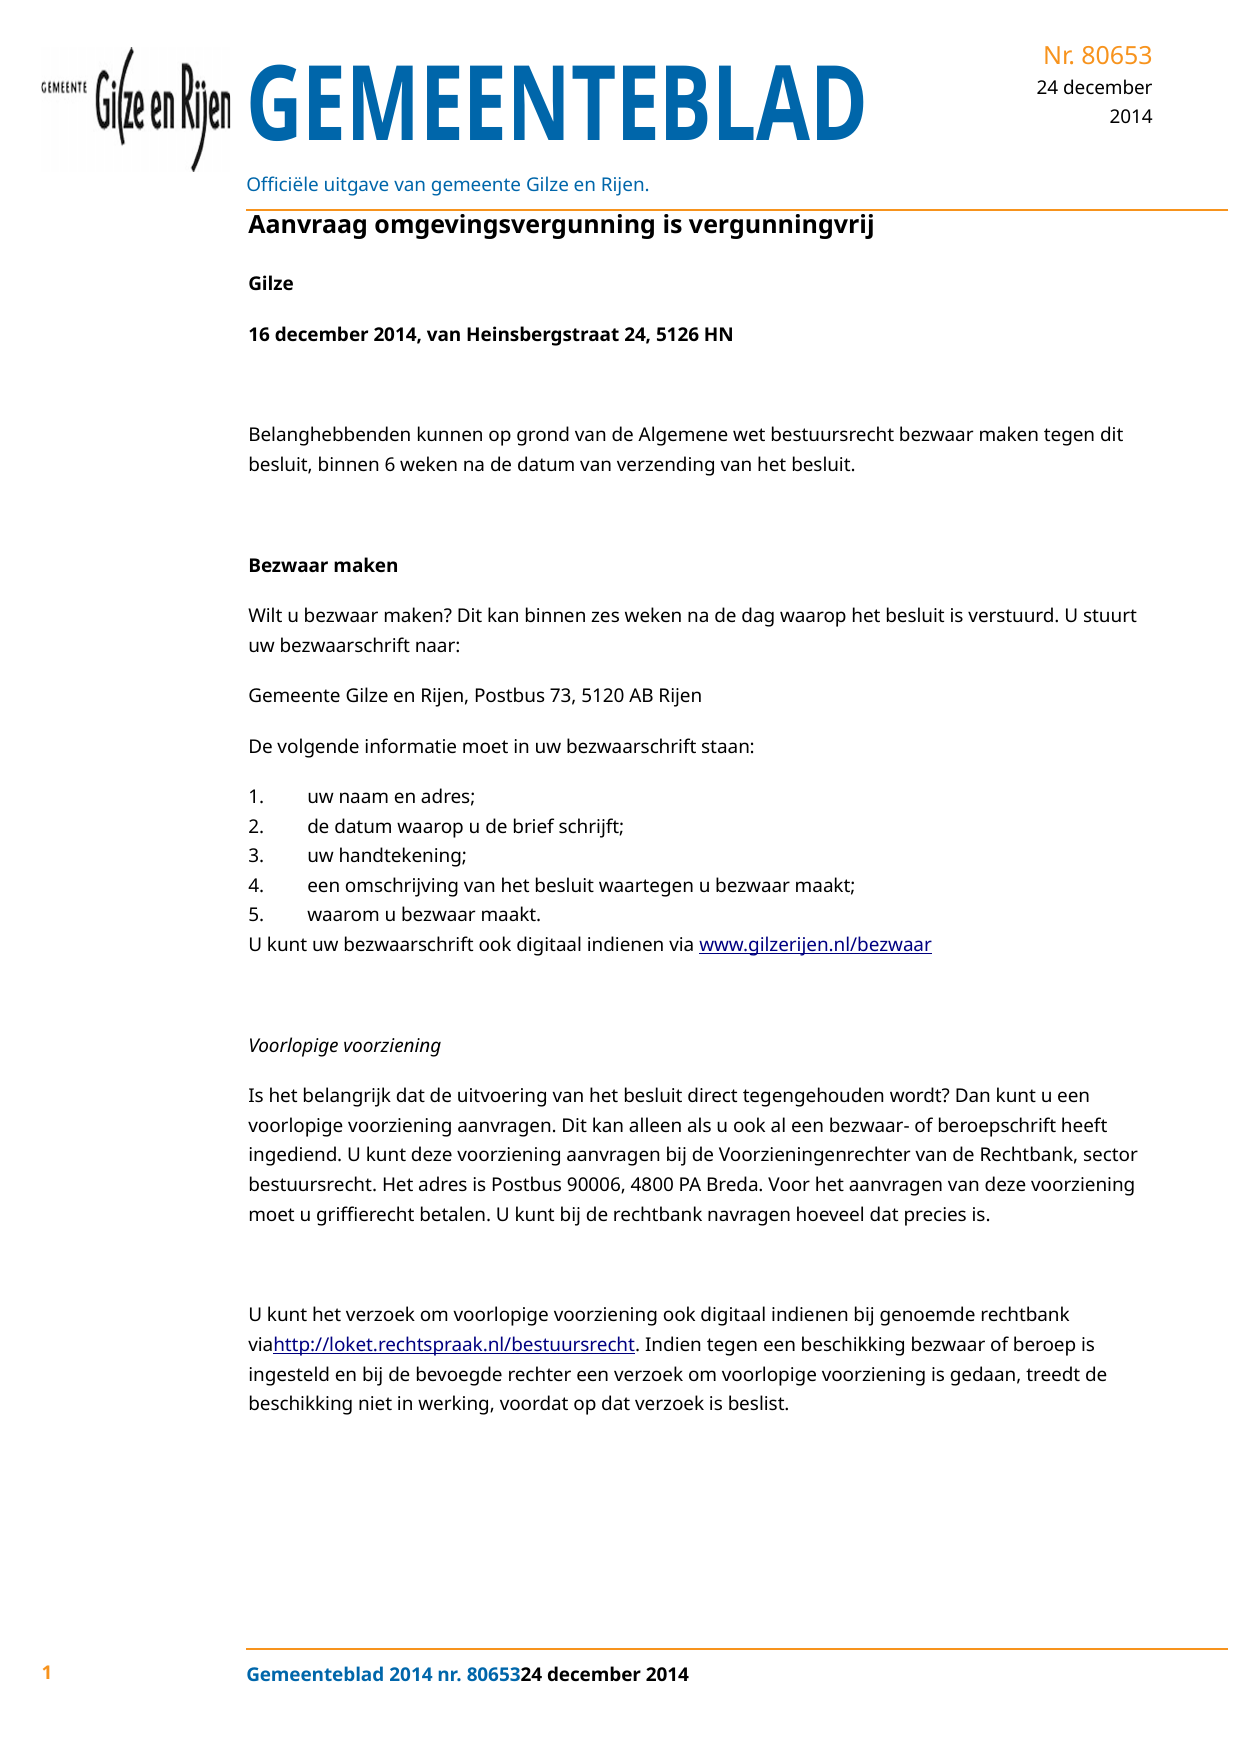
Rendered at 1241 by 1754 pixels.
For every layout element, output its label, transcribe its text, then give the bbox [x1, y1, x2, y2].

text Belanghebbenden kunnen op grond van de Algemene wet bestuursrecht bezwaar maken tegen dit besluit, binnen 6 weken na de datum van verzending van het besluit. [248, 422, 1152, 477]
text Voorlopige voorziening [248, 1032, 1152, 1058]
text Is het belangrijk dat de uitvoering van het besluit direct tegengehouden wordt? Dan kunt u een voorlopige voorziening aanvragen. Dit kan alleen als u ook al een bezwaar- of beroepschrift heeft ingediend. U kunt deze voorziening aanvragen bij de Voorzieningenrechter van de Rechtbank, sector bestuursrecht. Het adres is Postbus 90006, 4800 PA Breda. Voor het aanvragen van deze voorziening moet u griffierecht betalen. U kunt bij de rechtbank navragen hoeveel dat precies is. [248, 1082, 1152, 1226]
picture [41, 47, 231, 172]
list uw naam en adres; [248, 783, 1152, 809]
list waarom u bezwaar maakt. [248, 902, 1152, 927]
text Gilze [248, 270, 1152, 296]
text Gemeente Gilze en Rijen, Postbus 73, 5120 AB Rijen [248, 682, 1152, 708]
text Wilt u bezwaar maken? Dit kan binnen zes weken na de dag waarop het besluit is verstuurd. U stuurt uw bezwaarschrift naar: [248, 602, 1152, 658]
list uw handtekening; [248, 842, 1152, 868]
text U kunt uw bezwaarschrift ook digitaal indienen via www.gilzerijen.nl/bezwaar [248, 931, 1152, 957]
text 16 december 2014, van Heinsbergstraat 24, 5126 HN [248, 321, 1152, 346]
list de datum waarop u de brief schrijft; [248, 813, 1152, 838]
list een omschrijving van het besluit waartegen u bezwaar maakt; [248, 872, 1152, 898]
text U kunt het verzoek om voorlopige voorziening ook digitaal indienen bij genoemde rechtbank viahttp://loket.rechtspraak.nl/bestuursrecht. Indien tegen een beschikking bezwaar of beroep is ingesteld en bij de bevoegde rechter een verzoek om voorlopige voorziening is gedaan, treedt de beschikking niet in werking, voordat op dat verzoek is beslist. [248, 1302, 1152, 1416]
text Aanvraag omgevingsvergunning is vergunningvrij [248, 211, 1152, 241]
text Bezwaar maken [248, 552, 1152, 578]
text De volgende informatie moet in uw bezwaarschrift staan: [248, 733, 1152, 758]
